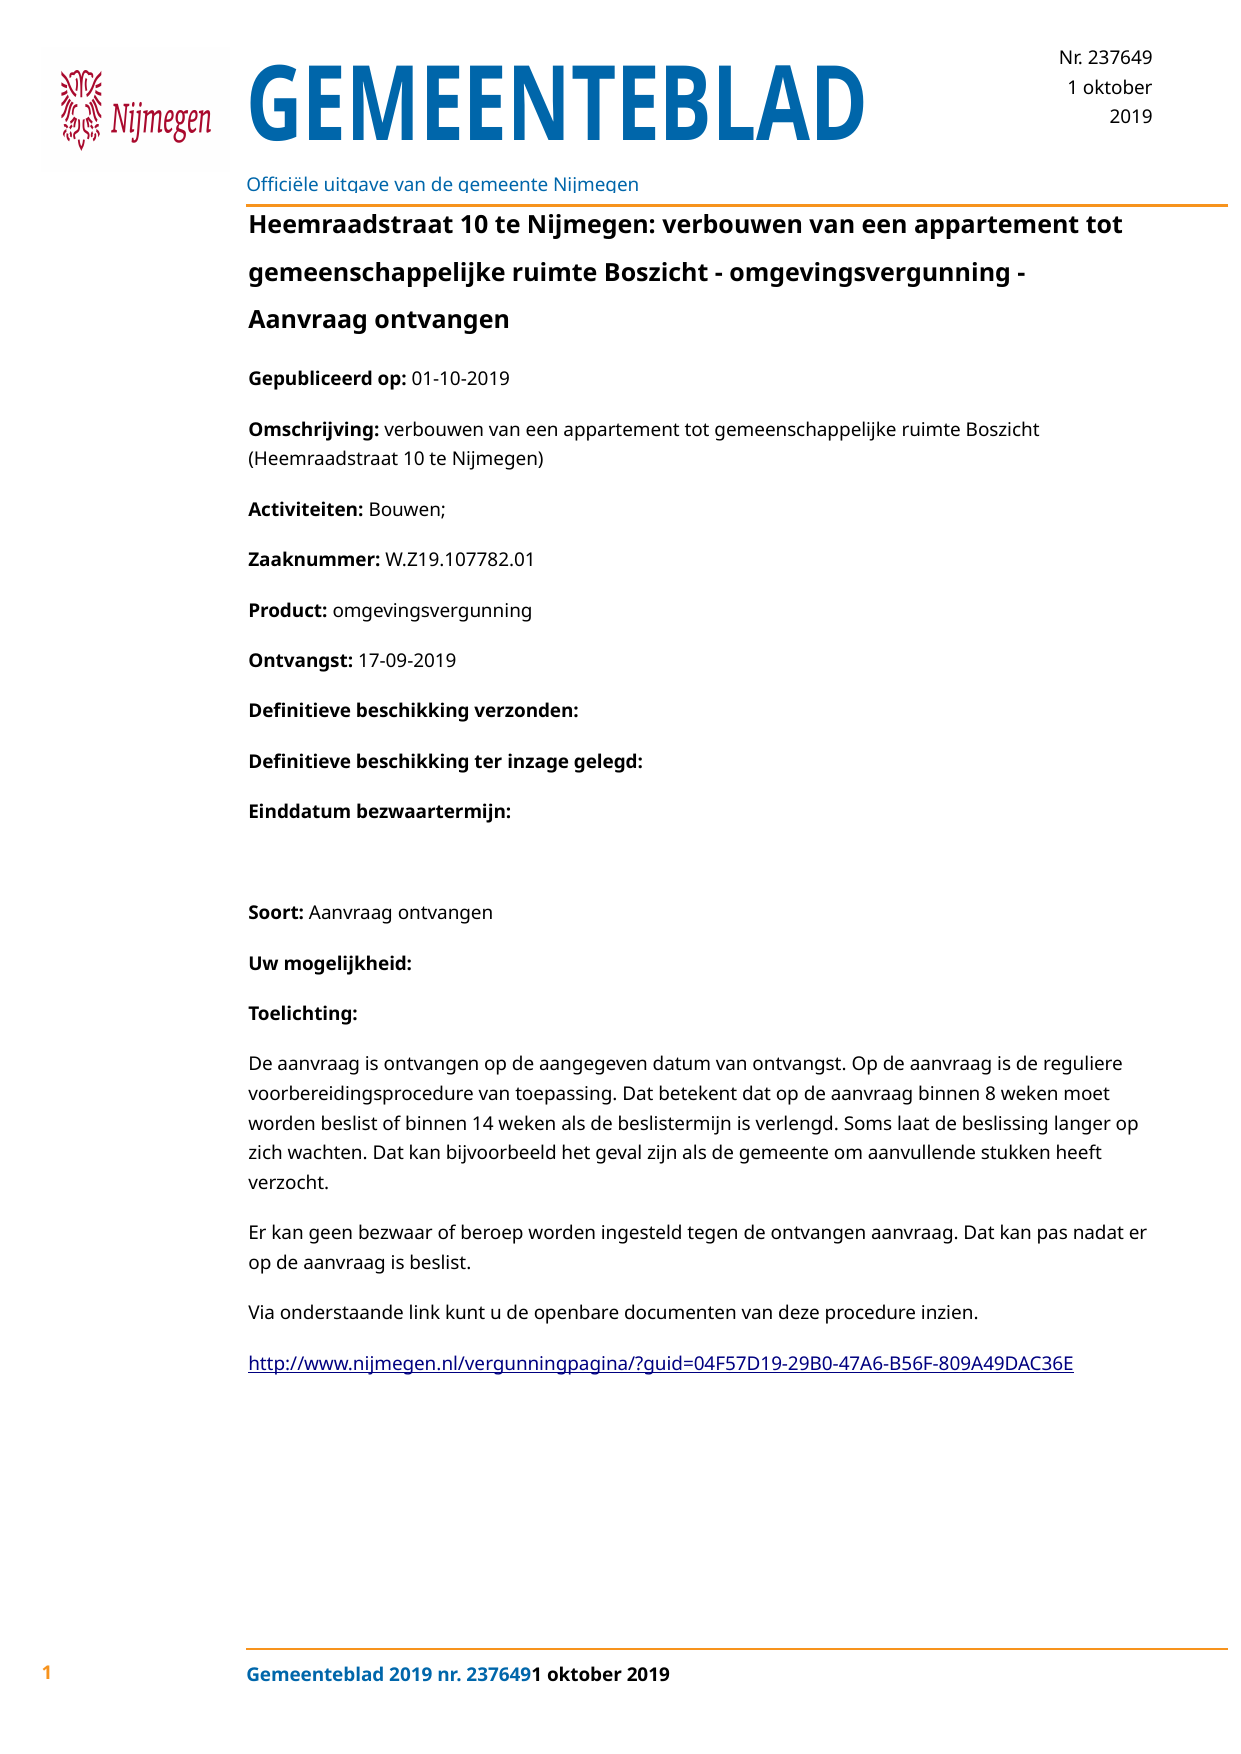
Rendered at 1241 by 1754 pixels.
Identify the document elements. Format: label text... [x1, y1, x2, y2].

text Activiteiten: Bouwen; [248, 496, 1152, 522]
picture [41, 47, 231, 172]
text Heemraadstraat 10 te Nijmegen: verbouwen van een appartement tot gemeenschappelijke ruimte Boszicht - omgevingsvergunning - Aanvraag ontvangen [248, 207, 1152, 336]
text De aanvraag is ontvangen op de aangegeven datum van ontvangst. Op de aanvraag is de reguliere voorbereidingsprocedure van toepassing. Dat betekent dat op de aanvraag binnen 8 weken moet worden beslist of binnen 14 weken als de beslistermijn is verlengd. Soms laat de beslissing langer op zich wachten. Dat kan bijvoorbeeld het geval zijn als de gemeente om aanvullende stukken heeft verzocht. [248, 1051, 1152, 1194]
text Omschrijving: verbouwen van een appartement tot gemeenschappelijke ruimte Boszicht (Heemraadstraat 10 te Nijmegen) [248, 416, 1152, 471]
text Soort: Aanvraag ontvangen [248, 899, 1152, 925]
text http://www.nijmegen.nl/vergunningpagina/?guid=04F57D19-29B0-47A6-B56F-809A49DAC36E [248, 1350, 1152, 1375]
text Toelichting: [248, 1000, 1152, 1026]
text Definitieve beschikking verzonden: [248, 698, 1152, 723]
text Gepubliceerd op: 01-10-2019 [248, 366, 1152, 391]
text Ontvangst: 17-09-2019 [248, 647, 1152, 673]
text Uw mogelijkheid: [248, 950, 1152, 975]
text Er kan geen bezwaar of beroep worden ingesteld tegen de ontvangen aanvraag. Dat kan pas nadat er op de aanvraag is beslist. [248, 1219, 1152, 1274]
text Einddatum bezwaartermijn: [248, 798, 1152, 824]
text Product: omgevingsvergunning [248, 597, 1152, 622]
text Zaaknummer: W.Z19.107782.01 [248, 546, 1152, 572]
text Definitieve beschikking ter inzage gelegd: [248, 748, 1152, 774]
text Via onderstaande link kunt u de openbare documenten van deze procedure inzien. [248, 1299, 1152, 1325]
